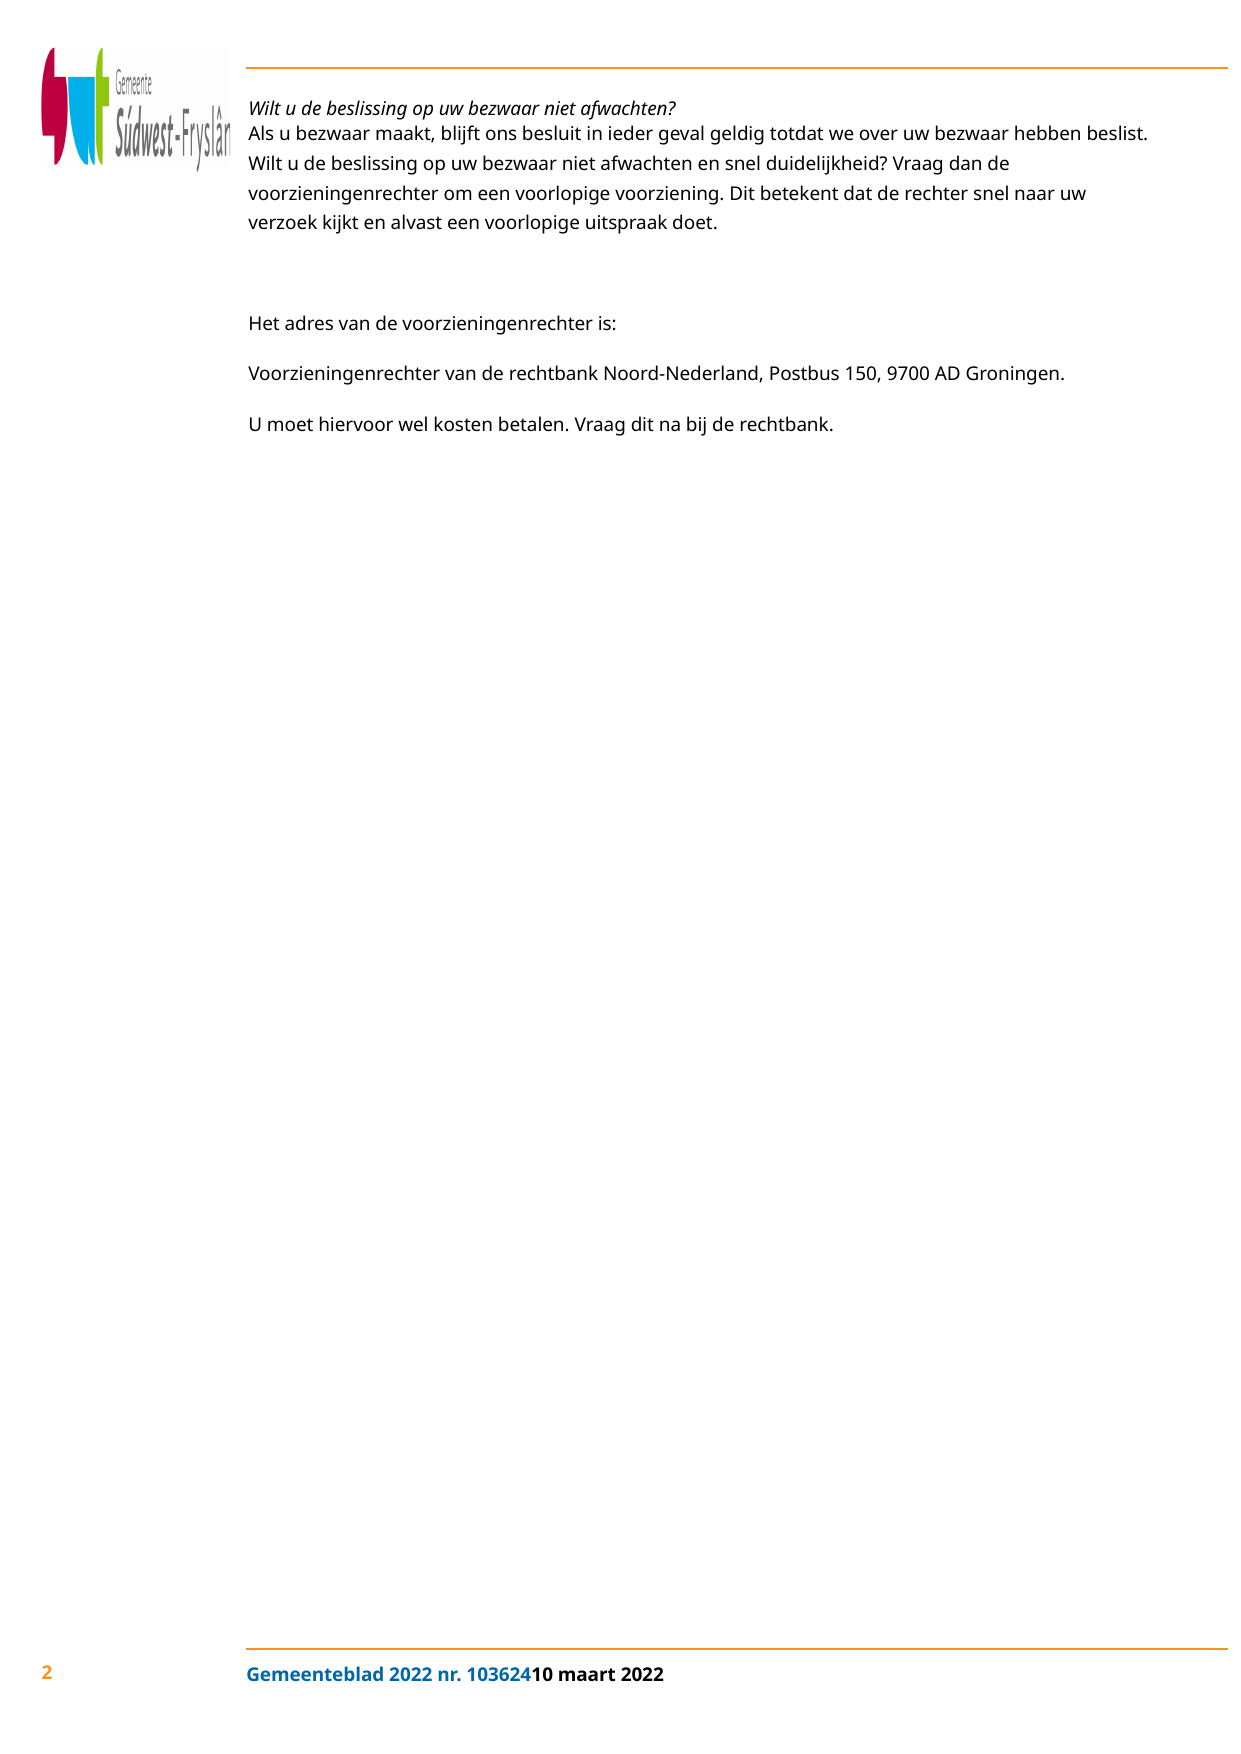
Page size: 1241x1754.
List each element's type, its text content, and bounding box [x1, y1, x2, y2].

text Als u bezwaar maakt, blijft ons besluit in ieder geval geldig totdat we over uw bezwaar hebben beslist. Wilt u de beslissing op uw bezwaar niet afwachten en snel duidelijkheid? Vraag dan de voorzieningenrechter om een voorlopige voorziening. Dit betekent dat de rechter snel naar uw verzoek kijkt en alvast een voorlopige uitspraak doet. [248, 121, 1152, 235]
text U moet hiervoor wel kosten betalen. Vraag dit na bij de rechtbank. [248, 411, 1152, 437]
picture [41, 47, 231, 172]
text Wilt u de beslissing op uw bezwaar niet afwachten? [248, 95, 1152, 121]
text Het adres van de voorzieningenrechter is: [248, 310, 1152, 336]
text Voorzieningenrechter van de rechtbank Noord-Nederland, Postbus 150, 9700 AD Groningen. [248, 361, 1152, 386]
